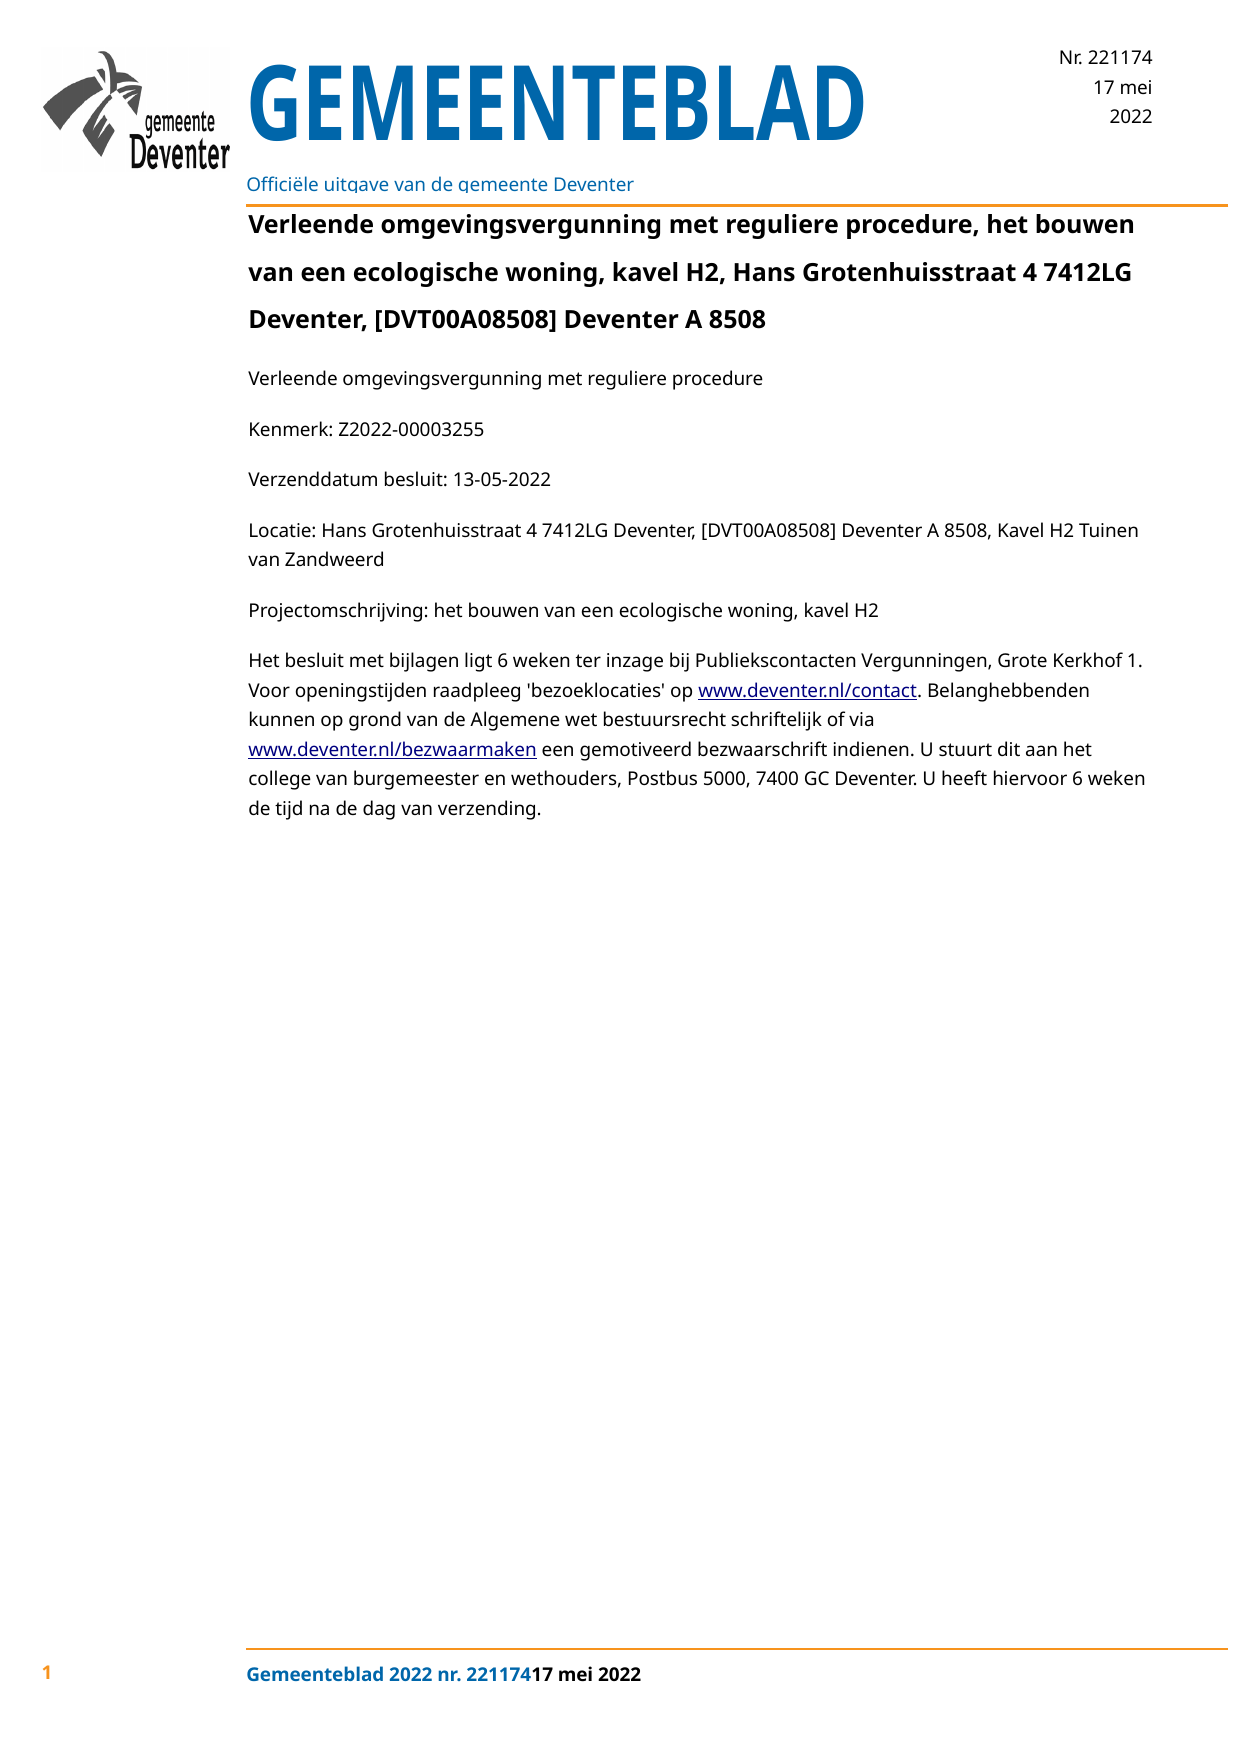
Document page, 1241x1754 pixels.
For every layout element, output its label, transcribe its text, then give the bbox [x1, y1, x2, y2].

text Verleende omgevingsvergunning met reguliere procedure [248, 366, 1152, 391]
text Het besluit met bijlagen ligt 6 weken ter inzage bij Publiekscontacten Vergunningen, Grote Kerkhof 1. Voor openingstijden raadpleeg 'bezoeklocaties' op www.deventer.nl/contact. Belanghebbenden kunnen op grond van de Algemene wet bestuursrecht schriftelijk of via www.deventer.nl/bezwaarmaken een gemotiveerd bezwaarschrift indienen. U stuurt dit aan het college van burgemeester en wethouders, Postbus 5000, 7400 GC Deventer. U heeft hiervoor 6 weken de tijd na de dag van verzending. [248, 647, 1152, 821]
text Verzenddatum besluit: 13-05-2022 [248, 466, 1152, 492]
text Projectomschrijving: het bouwen van een ecologische woning, kavel H2 [248, 597, 1152, 622]
text Locatie: Hans Grotenhuisstraat 4 7412LG Deventer, [DVT00A08508] Deventer A 8508, Kavel H2 Tuinen van Zandweerd [248, 517, 1152, 572]
text Verleende omgevingsvergunning met reguliere procedure, het bouwen van een ecologische woning, kavel H2, Hans Grotenhuisstraat 4 7412LG Deventer, [DVT00A08508] Deventer A 8508 [248, 207, 1152, 336]
picture [41, 47, 231, 172]
text Kenmerk: Z2022-00003255 [248, 416, 1152, 442]
